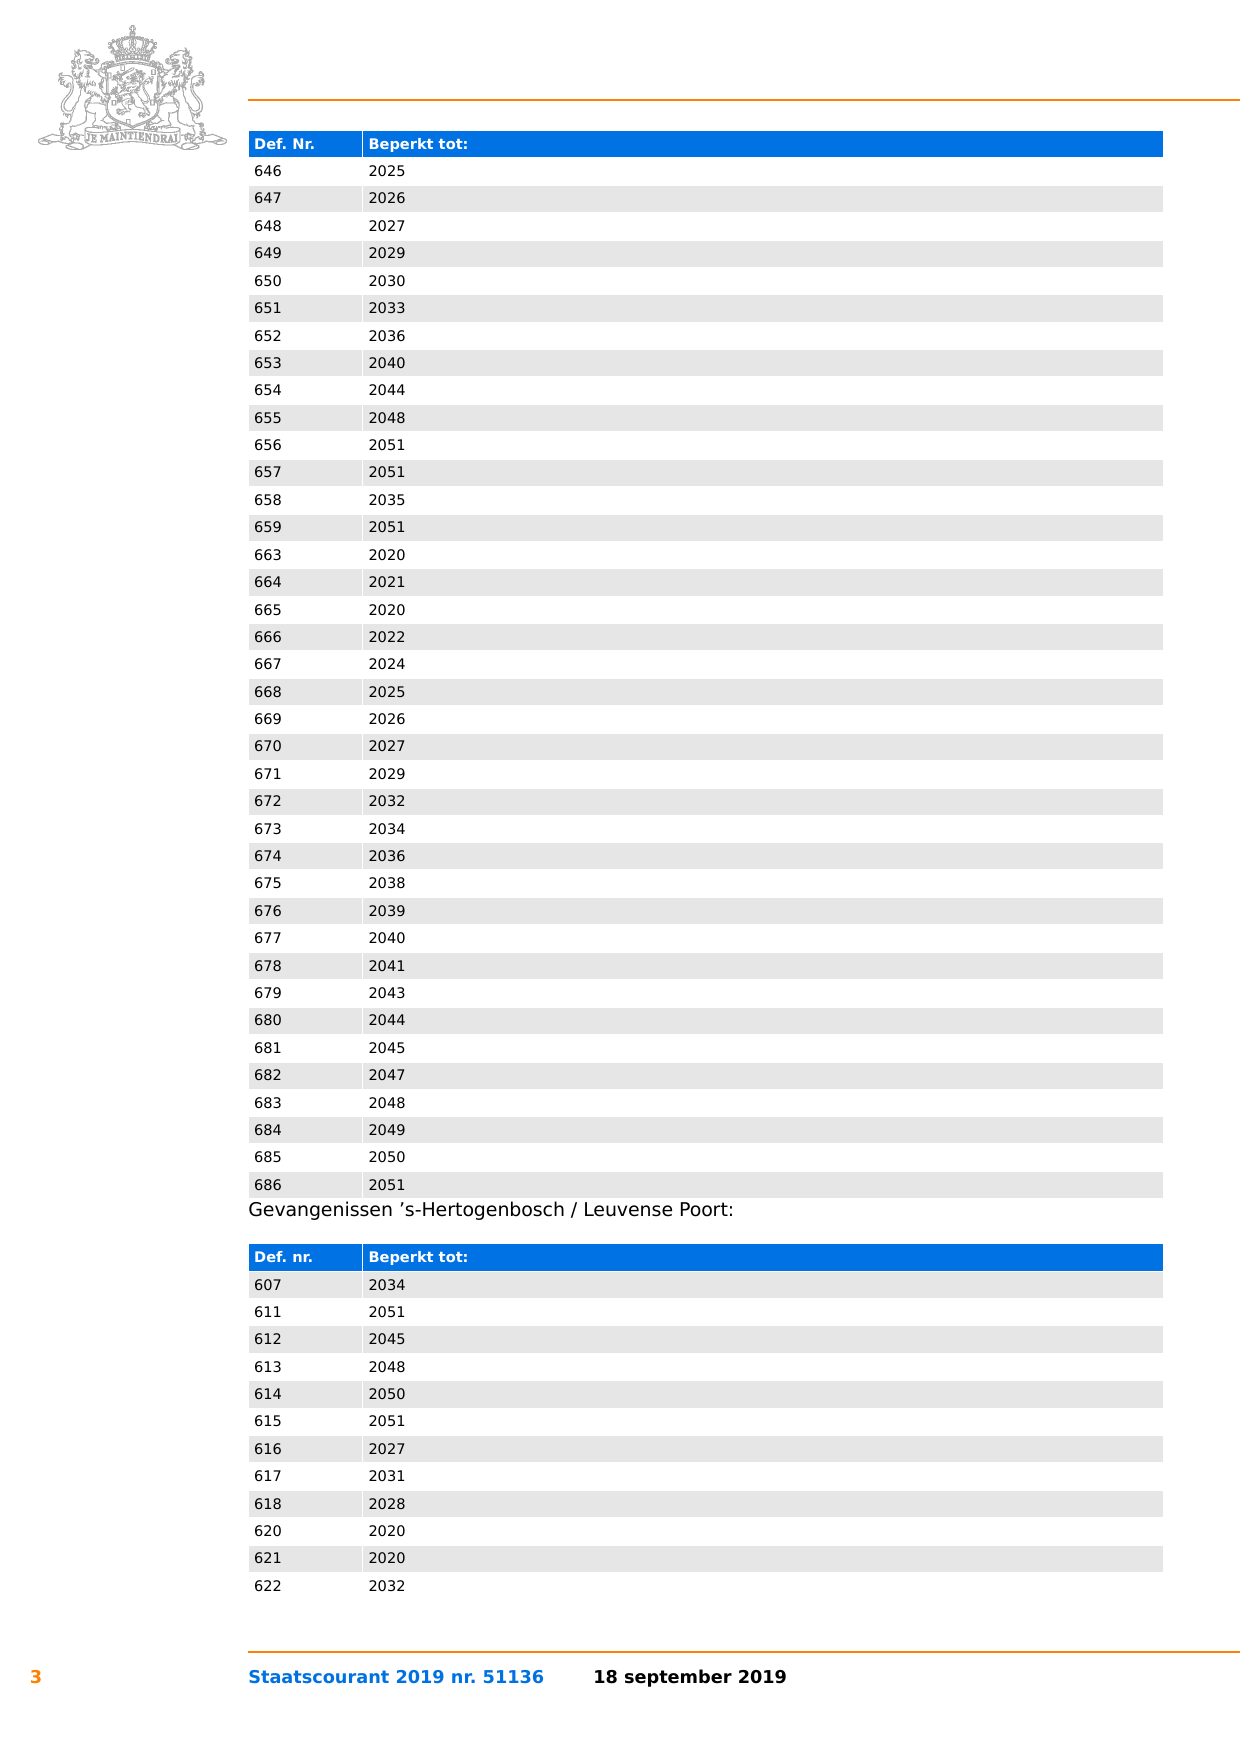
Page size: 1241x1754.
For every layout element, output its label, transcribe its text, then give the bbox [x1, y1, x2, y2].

table_cell 2032 [363, 1573, 1163, 1599]
table_cell 618 [249, 1491, 362, 1517]
table_cell 2027 [363, 734, 1163, 760]
table_cell 683 [249, 1090, 362, 1116]
table_cell 2040 [363, 350, 1163, 376]
table_header Def. nr. [249, 1244, 362, 1271]
table_cell 613 [249, 1354, 362, 1380]
table_cell 2035 [363, 487, 1163, 513]
table_cell 681 [249, 1035, 362, 1061]
table_cell 2051 [363, 515, 1163, 541]
picture [38, 25, 227, 150]
table_cell 2024 [363, 651, 1163, 678]
table_header Beperkt tot: [363, 1244, 1163, 1271]
table_cell 2026 [363, 186, 1163, 212]
table_cell 2020 [363, 1518, 1163, 1544]
table_cell 2038 [363, 871, 1163, 897]
table_cell 2036 [363, 323, 1163, 349]
text Gevangenissen ’s-Hertogenbosch / Leuvense Poort: [248, 1199, 1163, 1221]
table_cell 2048 [363, 1354, 1163, 1380]
table_cell 622 [249, 1573, 362, 1599]
table_cell 685 [249, 1145, 362, 1171]
table_cell 2030 [363, 268, 1163, 294]
table_cell 656 [249, 432, 362, 459]
table_cell 667 [249, 651, 362, 678]
table_cell 2033 [363, 295, 1163, 322]
table_cell 2050 [363, 1145, 1163, 1171]
table_cell 2050 [363, 1381, 1163, 1408]
table_header Def. Nr. [249, 131, 362, 157]
table_cell 680 [249, 1008, 362, 1034]
table_cell 617 [249, 1464, 362, 1490]
table_cell 2041 [363, 953, 1163, 979]
table_cell 2048 [363, 1090, 1163, 1116]
table_cell 616 [249, 1436, 362, 1462]
table_cell 2044 [363, 378, 1163, 404]
table_cell 652 [249, 323, 362, 349]
table_cell 2029 [363, 761, 1163, 787]
table_cell 677 [249, 925, 362, 952]
table_cell 679 [249, 980, 362, 1007]
table_cell 2049 [363, 1117, 1163, 1143]
table_cell 665 [249, 597, 362, 623]
table_cell 2045 [363, 1326, 1163, 1353]
table_cell 658 [249, 487, 362, 513]
table_cell 620 [249, 1518, 362, 1544]
table_cell 2034 [363, 816, 1163, 842]
table_cell 678 [249, 953, 362, 979]
table_cell 684 [249, 1117, 362, 1143]
table_cell 2029 [363, 241, 1163, 267]
table_cell 2045 [363, 1035, 1163, 1061]
table_cell 663 [249, 542, 362, 568]
table_cell 2027 [363, 1436, 1163, 1462]
table_cell 614 [249, 1381, 362, 1408]
table_cell 607 [249, 1272, 362, 1298]
table_cell 676 [249, 898, 362, 924]
table_cell 615 [249, 1409, 362, 1435]
table_cell 666 [249, 624, 362, 650]
table_cell 2031 [363, 1464, 1163, 1490]
table_cell 672 [249, 789, 362, 815]
table_cell 2022 [363, 624, 1163, 650]
table_cell 2039 [363, 898, 1163, 924]
table_cell 2027 [363, 213, 1163, 239]
table_cell 651 [249, 295, 362, 322]
table_cell 2048 [363, 405, 1163, 431]
table_cell 648 [249, 213, 362, 239]
table_cell 2026 [363, 706, 1163, 733]
table_cell 2020 [363, 1546, 1163, 1572]
table_cell 2051 [363, 460, 1163, 486]
table_cell 2025 [363, 679, 1163, 705]
table_cell 2036 [363, 843, 1163, 869]
table_cell 669 [249, 706, 362, 733]
table_cell 647 [249, 186, 362, 212]
table_cell 668 [249, 679, 362, 705]
table_cell 612 [249, 1326, 362, 1353]
table_cell 654 [249, 378, 362, 404]
table_cell 649 [249, 241, 362, 267]
table_cell 682 [249, 1063, 362, 1089]
table_cell 2051 [363, 1172, 1163, 1198]
table_cell 2051 [363, 1409, 1163, 1435]
table_cell 650 [249, 268, 362, 294]
table_cell 2051 [363, 1299, 1163, 1325]
table_cell 2043 [363, 980, 1163, 1007]
table_cell 2020 [363, 542, 1163, 568]
table_cell 671 [249, 761, 362, 787]
table_cell 664 [249, 569, 362, 596]
table_cell 2025 [363, 158, 1163, 185]
table_cell 611 [249, 1299, 362, 1325]
table_cell 2028 [363, 1491, 1163, 1517]
table_cell 2051 [363, 432, 1163, 459]
table_cell 670 [249, 734, 362, 760]
table_cell 653 [249, 350, 362, 376]
table_cell 655 [249, 405, 362, 431]
table_cell 2034 [363, 1272, 1163, 1298]
table_cell 621 [249, 1546, 362, 1572]
table_cell 2021 [363, 569, 1163, 596]
table_cell 2047 [363, 1063, 1163, 1089]
table_cell 657 [249, 460, 362, 486]
table_cell 2044 [363, 1008, 1163, 1034]
table_cell 674 [249, 843, 362, 869]
table_cell 659 [249, 515, 362, 541]
table_cell 2020 [363, 597, 1163, 623]
table_cell 675 [249, 871, 362, 897]
table_cell 646 [249, 158, 362, 185]
table_cell 686 [249, 1172, 362, 1198]
table_cell 673 [249, 816, 362, 842]
table_cell 2032 [363, 789, 1163, 815]
table_header Beperkt tot: [363, 131, 1163, 157]
table_cell 2040 [363, 925, 1163, 952]
